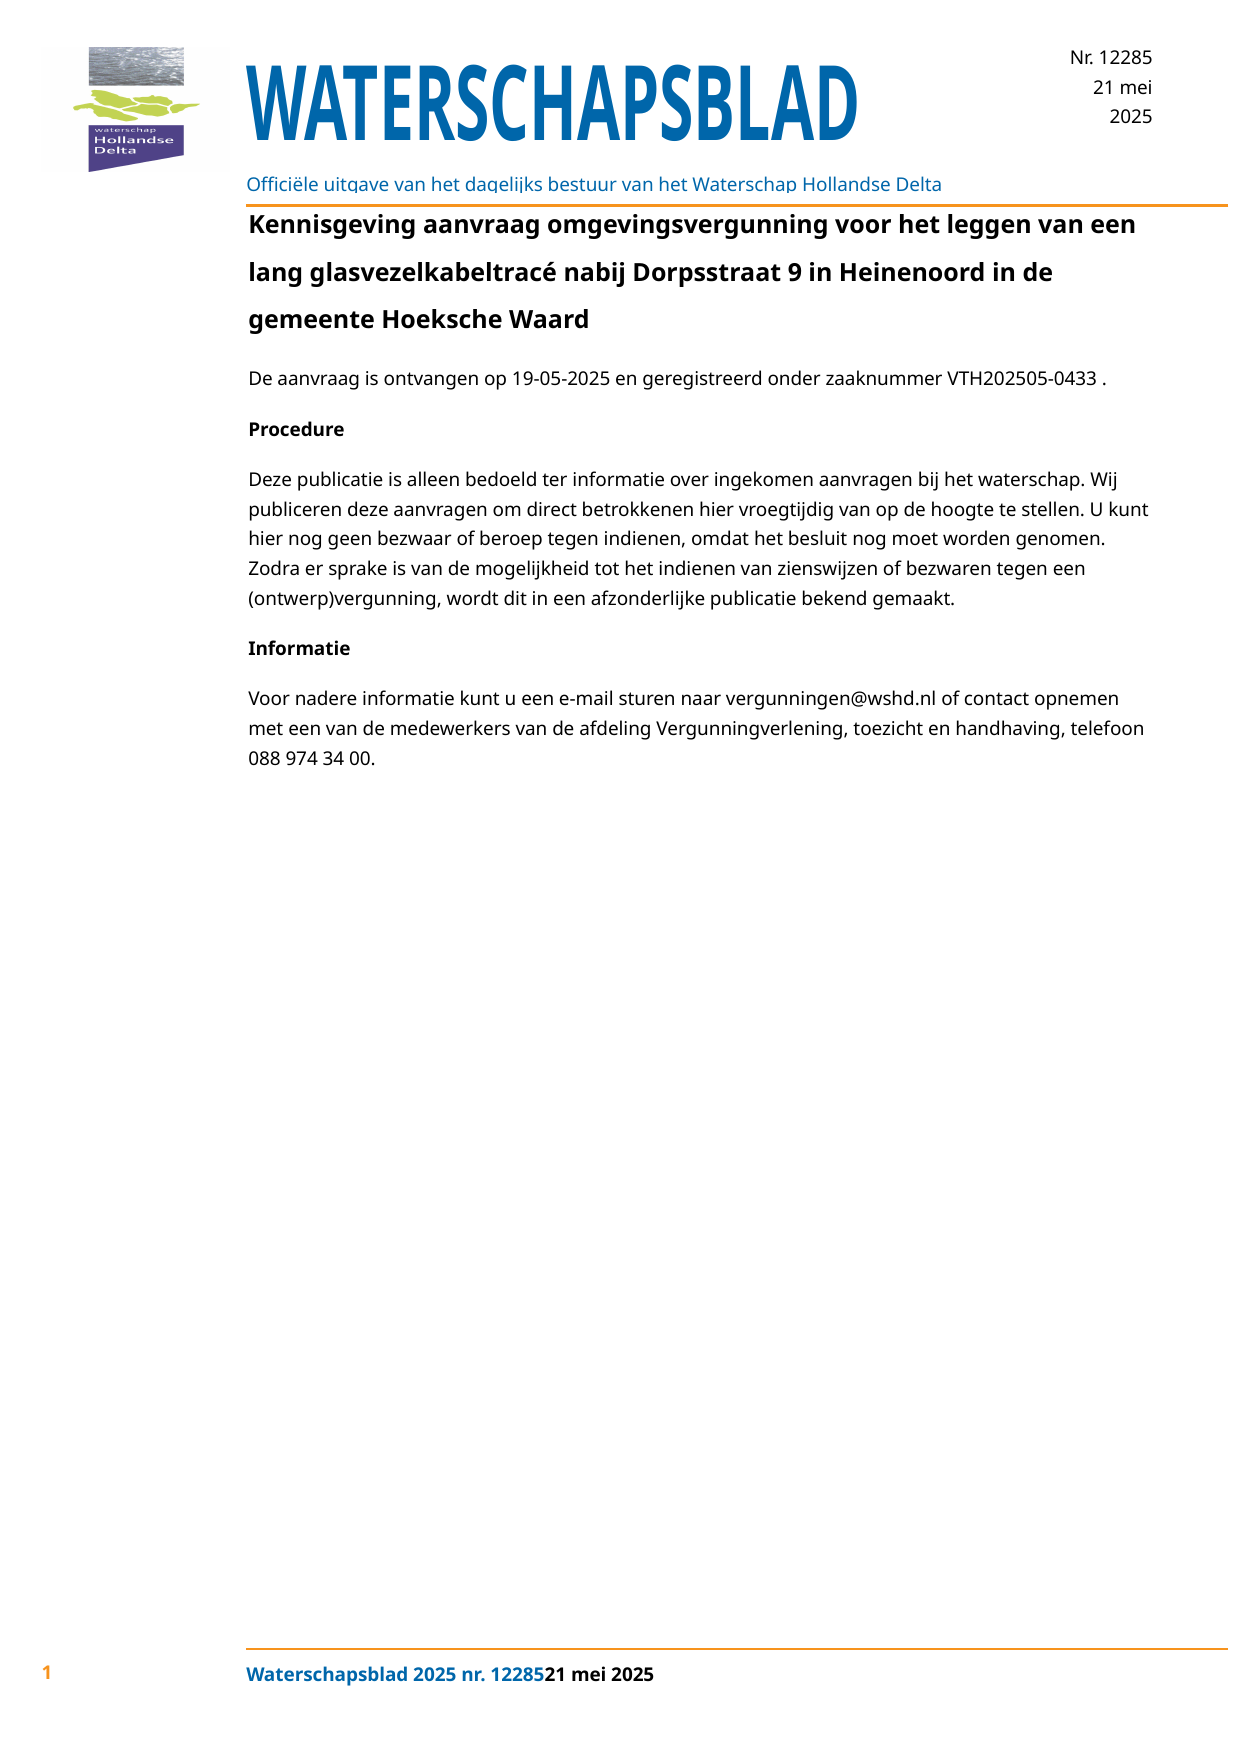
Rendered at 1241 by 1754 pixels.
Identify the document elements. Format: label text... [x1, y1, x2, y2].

text Informatie [248, 635, 1152, 661]
text Deze publicatie is alleen bedoeld ter informatie over ingekomen aanvragen bij het waterschap. Wij publiceren deze aanvragen om direct betrokkenen hier vroegtijdig van op de hoogte te stellen. U kunt hier nog geen bezwaar of beroep tegen indienen, omdat het besluit nog moet worden genomen. Zodra er sprake is van de mogelijkheid tot het indienen van zienswijzen of bezwaren tegen een (ontwerp)vergunning, wordt dit in een afzonderlijke publicatie bekend gemaakt. [248, 466, 1152, 610]
picture [41, 47, 231, 172]
text De aanvraag is ontvangen op 19-05-2025 en geregistreerd onder zaaknummer VTH202505-0433 . [248, 366, 1152, 391]
text Kennisgeving aanvraag omgevingsvergunning voor het leggen van een lang glasvezelkabeltracé nabij Dorpsstraat 9 in Heinenoord in de gemeente Hoeksche Waard [248, 207, 1152, 336]
text Procedure [248, 416, 1152, 442]
text Voor nadere informatie kunt u een e-mail sturen naar vergunningen@wshd.nl of contact opnemen met een van de medewerkers van de afdeling Vergunningverlening, toezicht en handhaving, telefoon 088 974 34 00. [248, 686, 1152, 770]
